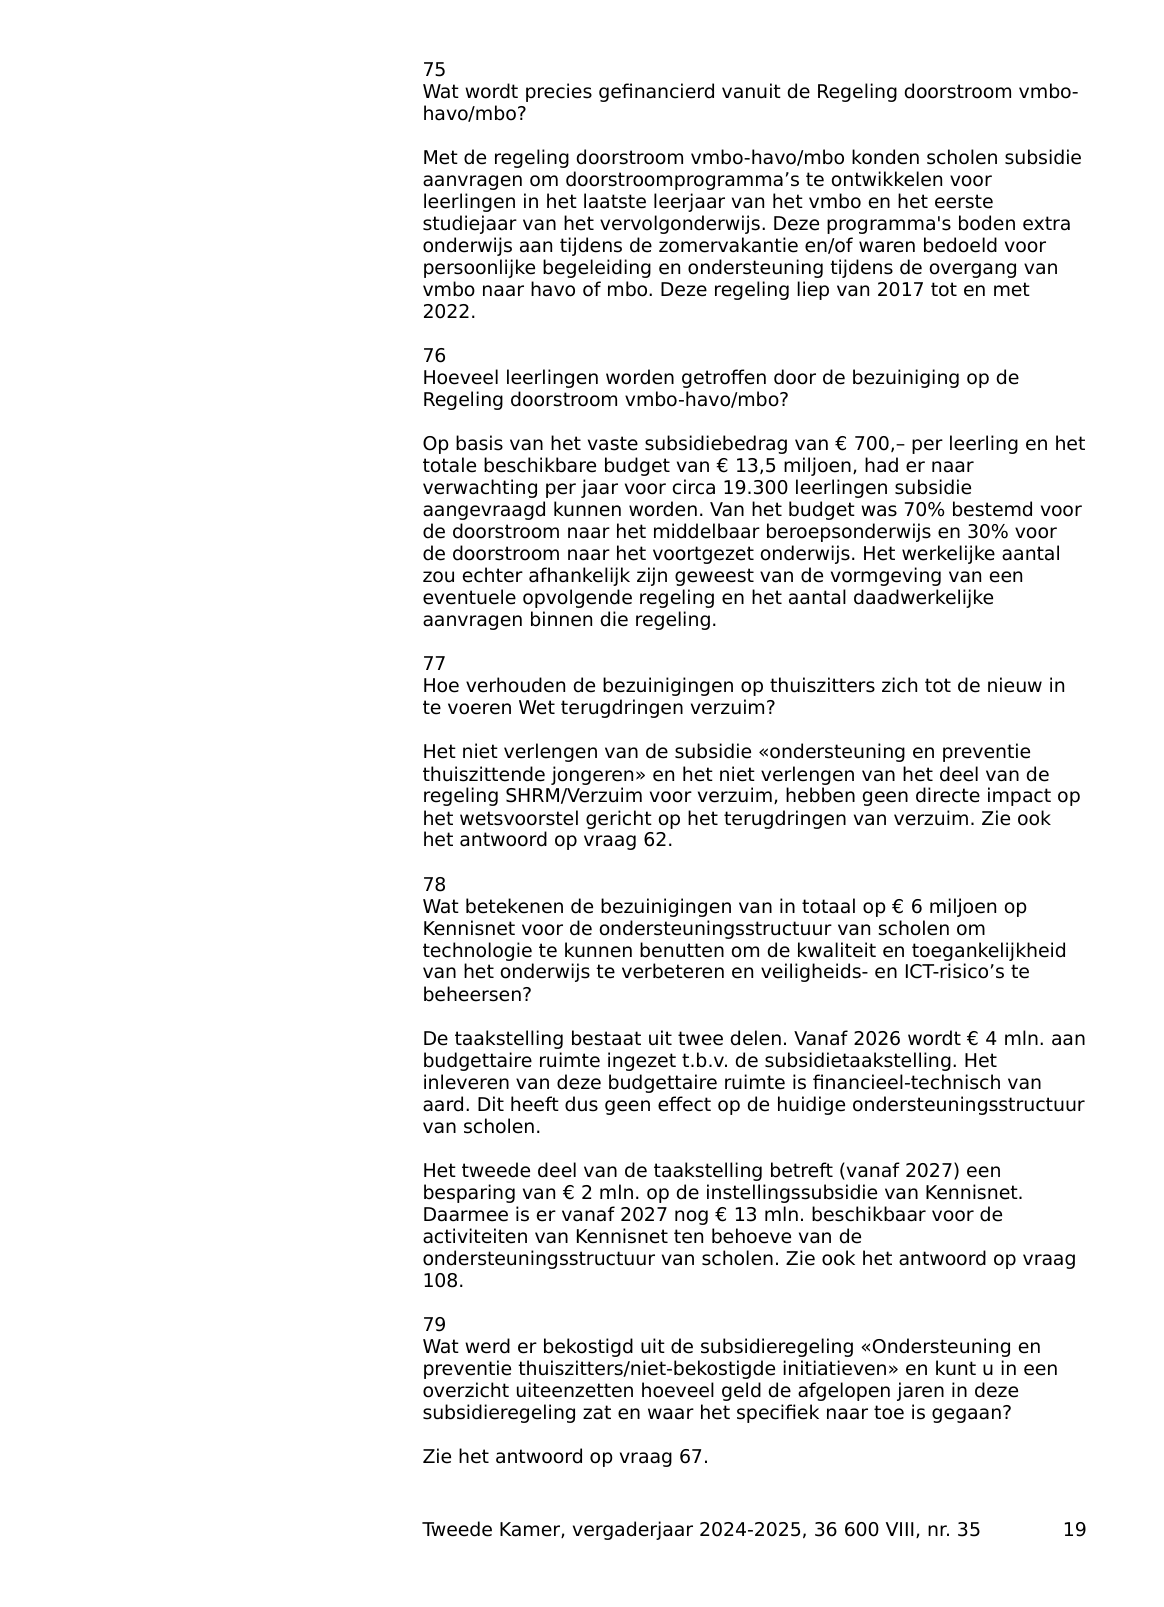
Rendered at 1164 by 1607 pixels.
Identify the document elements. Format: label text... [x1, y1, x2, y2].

text Het niet verlengen van de subsidie «ondersteuning en preventie thuiszittende jongeren» en het niet verlengen van het deel van de regeling SHRM/Verzuim voor verzuim, hebben geen directe impact op het wetsvoorstel gericht op het terugdringen van verzuim. Zie ook het antwoord op vraag 62. [422, 741, 1087, 851]
text Met de regeling doorstroom vmbo-havo/mbo konden scholen subsidie aanvragen om doorstroomprogramma’s te ontwikkelen voor leerlingen in het laatste leerjaar van het vmbo en het eerste studiejaar van het vervolgonderwijs. Deze programma's boden extra onderwijs aan tijdens de zomervakantie en/of waren bedoeld voor persoonlijke begeleiding en ondersteuning tijdens de overgang van vmbo naar havo of mbo. Deze regeling liep van 2017 tot en met 2022. [422, 147, 1087, 323]
text 76 [422, 345, 1087, 367]
text 75 [422, 59, 1087, 81]
text Zie het antwoord op vraag 67. [422, 1446, 1087, 1468]
text Wat werd er bekostigd uit de subsidieregeling «Ondersteuning en preventie thuiszitters/niet-bekostigde initiatieven» en kunt u in een overzicht uiteenzetten hoeveel geld de afgelopen jaren in deze subsidieregeling zat en waar het specifiek naar toe is gegaan? [422, 1336, 1087, 1424]
text Op basis van het vaste subsidiebedrag van € 700,– per leerling en het totale beschikbare budget van € 13,5 miljoen, had er naar verwachting per jaar voor circa 19.300 leerlingen subsidie aangevraagd kunnen worden. Van het budget was 70% bestemd voor de doorstroom naar het middelbaar beroepsonderwijs en 30% voor de doorstroom naar het voortgezet onderwijs. Het werkelijke aantal zou echter afhankelijk zijn geweest van de vormgeving van een eventuele opvolgende regeling en het aantal daadwerkelijke aanvragen binnen die regeling. [422, 433, 1087, 631]
text De taakstelling bestaat uit twee delen. Vanaf 2026 wordt € 4 mln. aan budgettaire ruimte ingezet t.b.v. de subsidietaakstelling. Het inleveren van deze budgettaire ruimte is financieel-technisch van aard. Dit heeft dus geen effect op de huidige ondersteuningsstructuur van scholen. [422, 1028, 1087, 1137]
text Hoe verhouden de bezuinigingen op thuiszitters zich tot de nieuw in te voeren Wet terugdringen verzuim? [422, 675, 1087, 719]
text Wat betekenen de bezuinigingen van in totaal op € 6 miljoen op Kennisnet voor de ondersteuningsstructuur van scholen om technologie te kunnen benutten om de kwaliteit en toegankelijkheid van het onderwijs te verbeteren en veiligheids- en ICT-risico’s te beheersen? [422, 896, 1087, 1005]
text 77 [422, 653, 1087, 675]
text Wat wordt precies gefinancierd vanuit de Regeling doorstroom vmbo-havo/mbo? [422, 81, 1087, 125]
text Het tweede deel van de taakstelling betreft (vanaf 2027) een besparing van € 2 mln. op de instellingssubsidie van Kennisnet. Daarmee is er vanaf 2027 nog € 13 mln. beschikbaar voor de activiteiten van Kennisnet ten behoeve van de ondersteuningsstructuur van scholen. Zie ook het antwoord op vraag 108. [422, 1160, 1087, 1292]
text Hoeveel leerlingen worden getroffen door de bezuiniging op de Regeling doorstroom vmbo-havo/mbo? [422, 367, 1087, 411]
text 78 [422, 873, 1087, 896]
text 79 [422, 1314, 1087, 1336]
